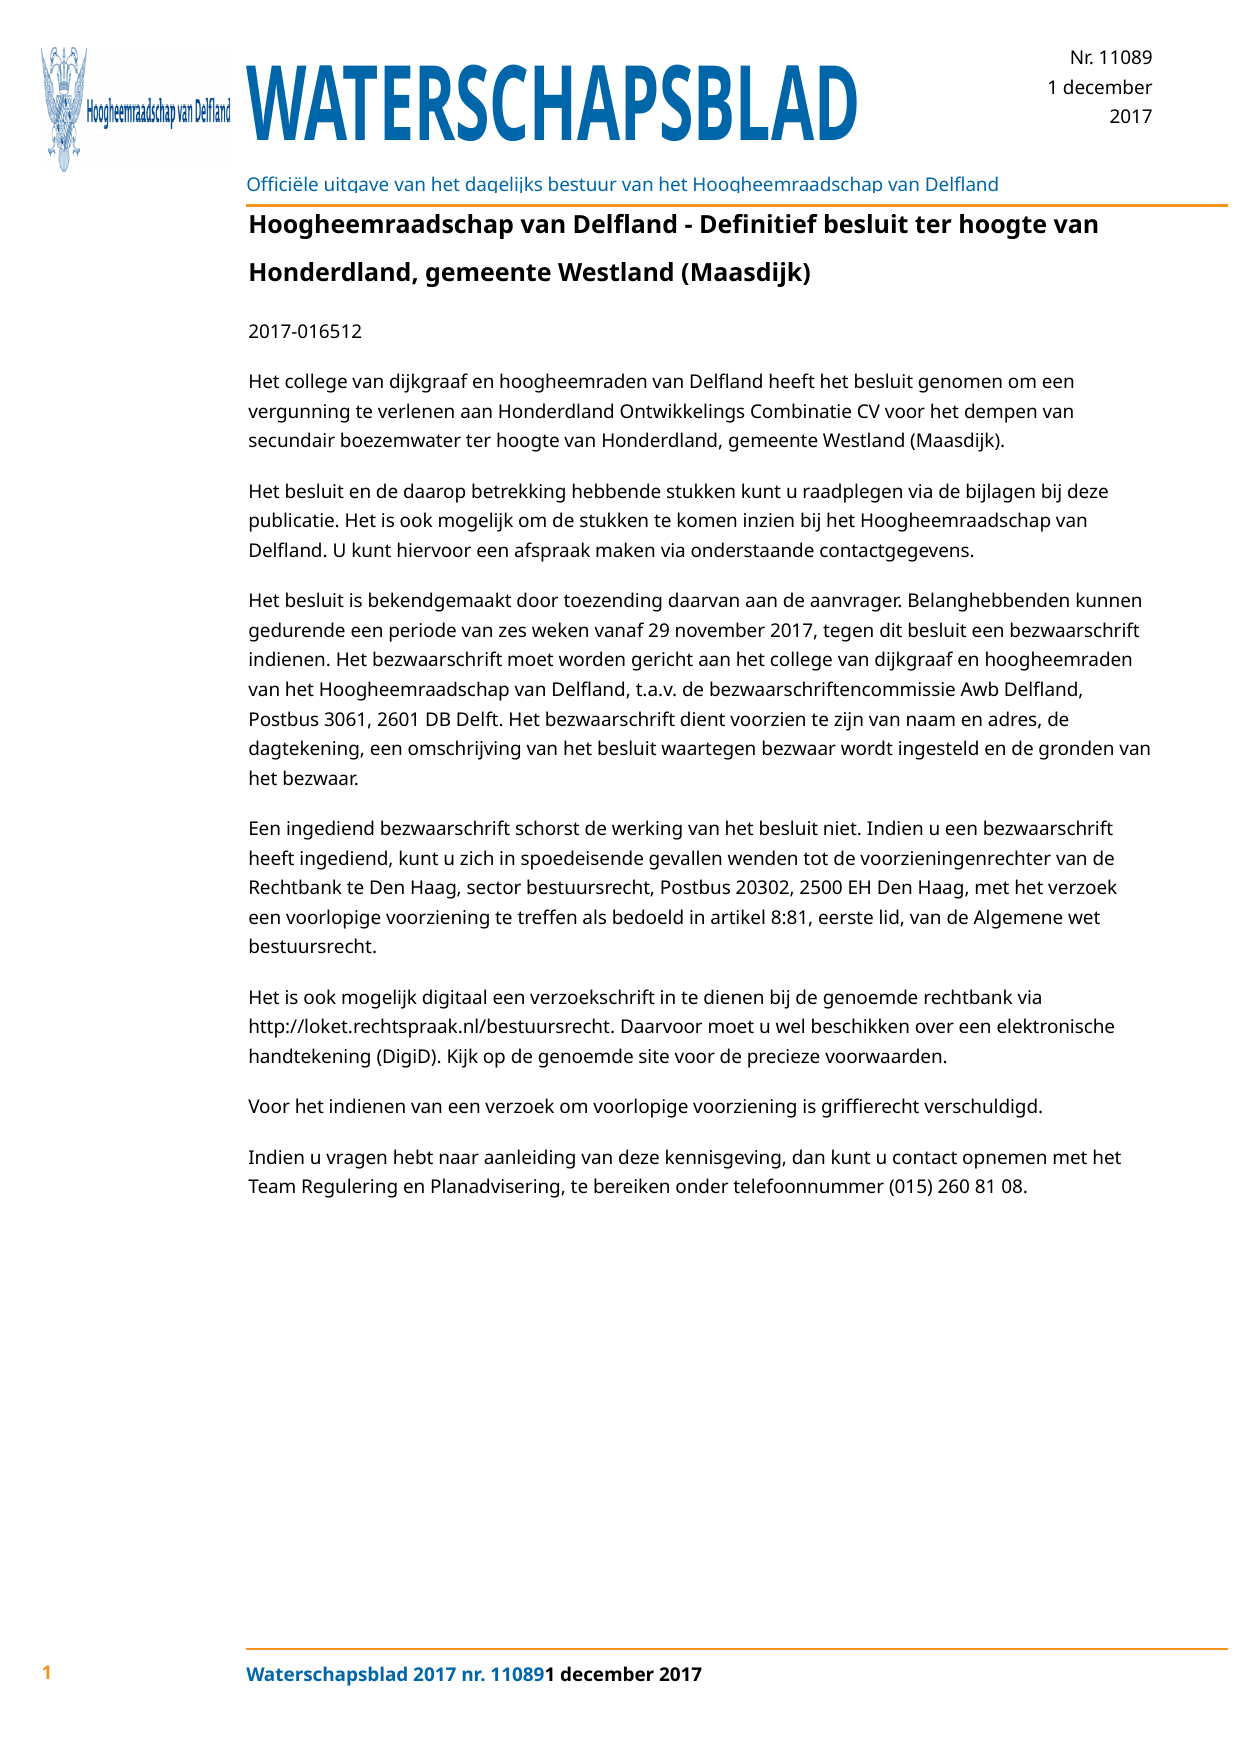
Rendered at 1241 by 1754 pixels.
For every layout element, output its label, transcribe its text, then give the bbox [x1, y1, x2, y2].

text 2017-016512 [248, 318, 1152, 344]
text Het besluit en de daarop betrekking hebbende stukken kunt u raadplegen via de bijlagen bij deze publicatie. Het is ook mogelijk om de stukken te komen inzien bij het Hoogheemraadschap van Delfland. U kunt hiervoor een afspraak maken via onderstaande contactgegevens. [248, 478, 1152, 563]
text Voor het indienen van een verzoek om voorlopige voorziening is griffierecht verschuldigd. [248, 1094, 1152, 1119]
text Het college van dijkgraaf en hoogheemraden van Delfland heeft het besluit genomen om een vergunning te verlenen aan Honderdland Ontwikkelings Combinatie CV voor het dempen van secundair boezemwater ter hoogte van Honderdland, gemeente Westland (Maasdijk). [248, 368, 1152, 453]
text Het is ook mogelijk digitaal een verzoekschrift in te dienen bij de genoemde rechtbank via http://loket.rechtspraak.nl/bestuursrecht. Daarvoor moet u wel beschikken over een elektronische handtekening (DigiD). Kijk op de genoemde site voor de precieze voorwaarden. [248, 984, 1152, 1069]
text Indien u vragen hebt naar aanleiding van deze kennisgeving, dan kunt u contact opnemen met het Team Regulering en Planadvisering, te bereiken onder telefoonnummer (015) 260 81 08. [248, 1144, 1152, 1199]
text Het besluit is bekendgemaakt door toezending daarvan aan de aanvrager. Belanghebbenden kunnen gedurende een periode van zes weken vanaf 29 november 2017, tegen dit besluit een bezwaarschrift indienen. Het bezwaarschrift moet worden gericht aan het college van dijkgraaf en hoogheemraden van het Hoogheemraadschap van Delfland, t.a.v. de bezwaarschriftencommissie Awb Delfland, Postbus 3061, 2601 DB Delft. Het bezwaarschrift dient voorzien te zijn van naam en adres, de dagtekening, een omschrijving van het besluit waartegen bezwaar wordt ingesteld en de gronden van het bezwaar. [248, 587, 1152, 791]
text Een ingediend bezwaarschrift schorst de werking van het besluit niet. Indien u een bezwaarschrift heeft ingediend, kunt u zich in spoedeisende gevallen wenden tot de voorzieningenrechter van de Rechtbank te Den Haag, sector bestuursrecht, Postbus 20302, 2500 EH Den Haag, met het verzoek een voorlopige voorziening te treffen als bedoeld in artikel 8:81, eerste lid, van de Algemene wet bestuursrecht. [248, 815, 1152, 959]
text Hoogheemraadschap van Delfland - Definitief besluit ter hoogte van Honderdland, gemeente Westland (Maasdijk) [248, 207, 1152, 288]
picture [41, 47, 231, 172]
